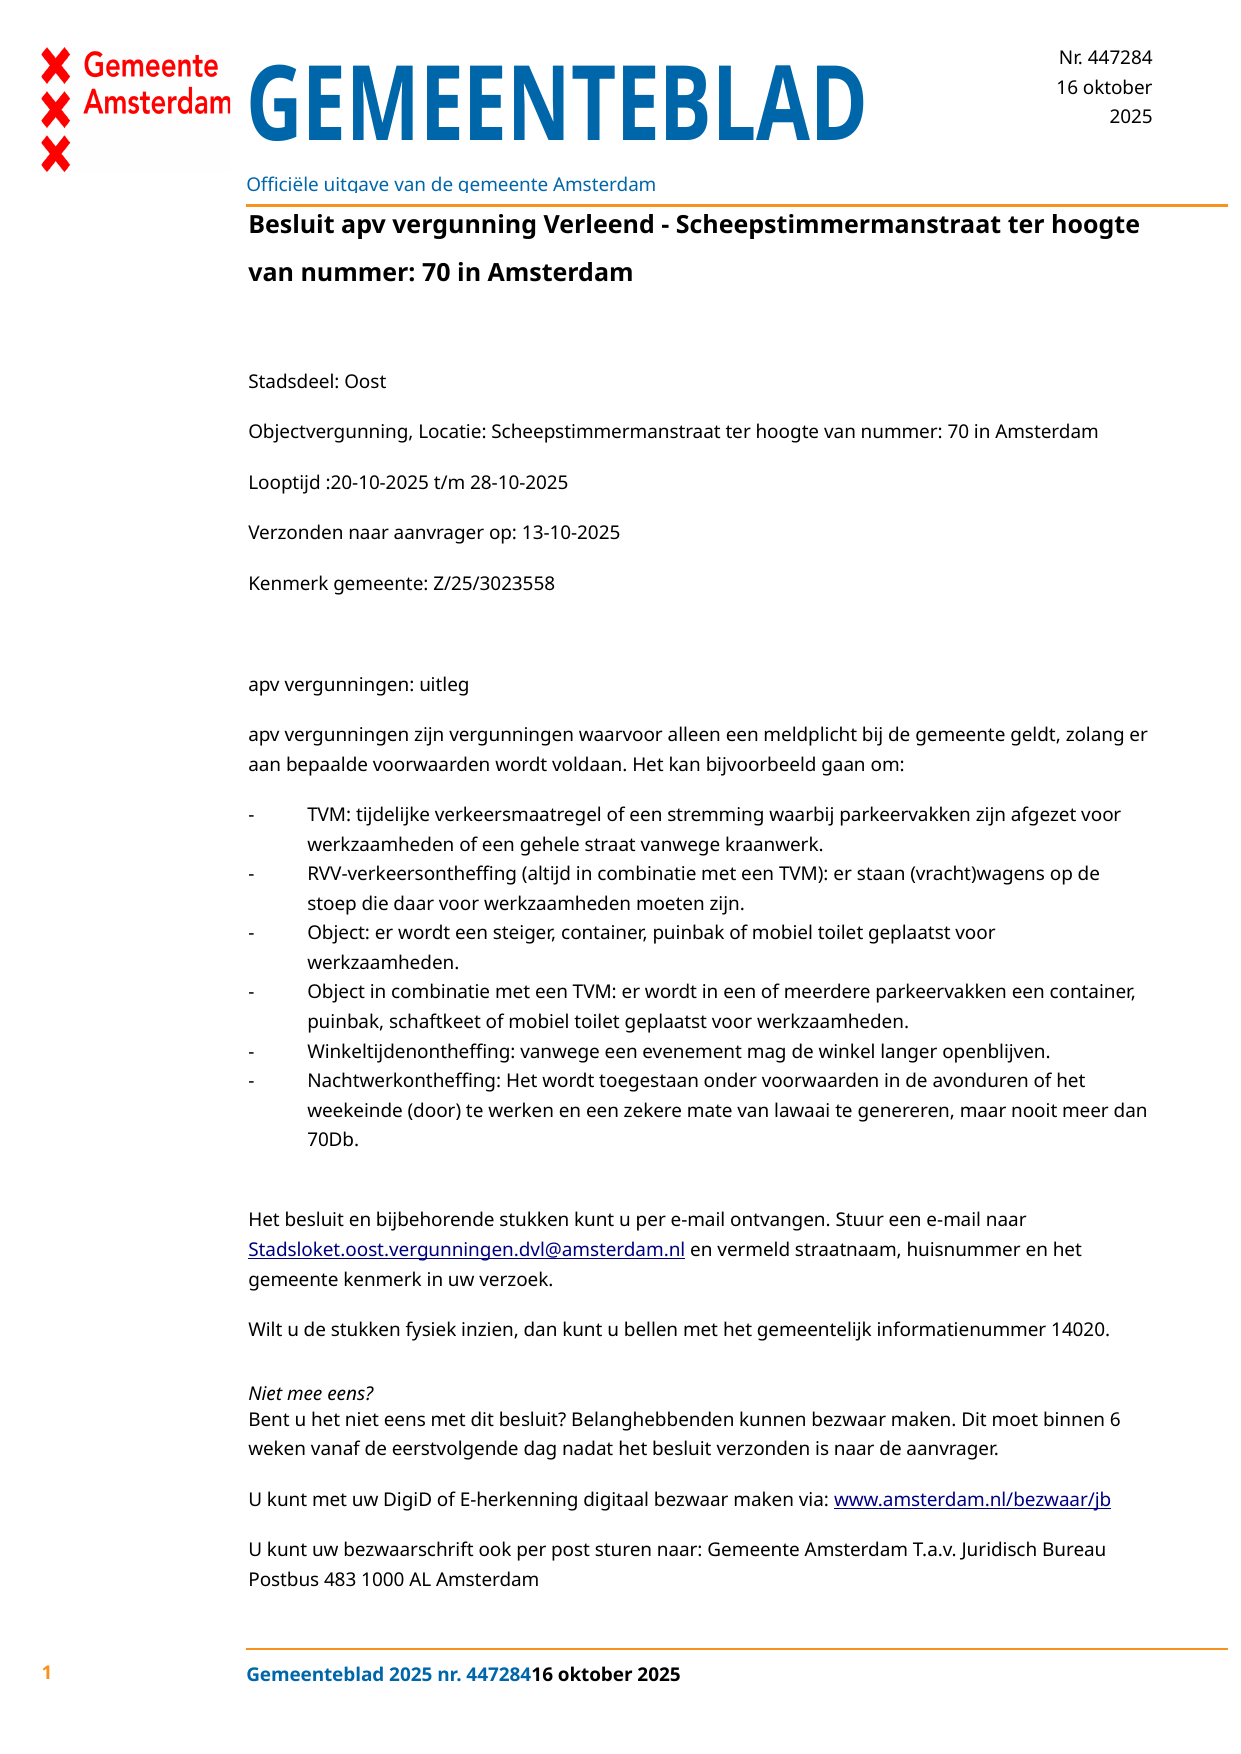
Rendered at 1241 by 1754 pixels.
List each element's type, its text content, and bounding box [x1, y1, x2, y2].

list Object: er wordt een steiger, container, puinbak of mobiel toilet geplaatst voor werkzaamheden. [248, 919, 1152, 975]
text Verzonden naar aanvrager op: 13-10-2025 [248, 519, 1152, 545]
text Besluit apv vergunning Verleend - Scheepstimmermanstraat ter hoogte van nummer: 70 in Amsterdam [248, 207, 1152, 288]
text Objectvergunning, Locatie: Scheepstimmermanstraat ter hoogte van nummer: 70 in Amsterdam [248, 419, 1152, 444]
text U kunt uw bezwaarschrift ook per post sturen naar: Gemeente Amsterdam T.a.v. Juridisch Bureau Postbus 483 1000 AL Amsterdam [248, 1536, 1152, 1592]
text apv vergunningen: uitleg [248, 671, 1152, 697]
list RVV-verkeersontheffing (altijd in combinatie met een TVM): er staan (vracht)wagens op de stoep die daar voor werkzaamheden moeten zijn. [248, 860, 1152, 916]
text Het besluit en bijbehorende stukken kunt u per e-mail ontvangen. Stuur een e-mail naar Stadsloket.oost.vergunningen.dvl@amsterdam.nl en vermeld straatnaam, huisnummer en het gemeente kenmerk in uw verzoek. [248, 1207, 1152, 1292]
text Looptijd :20-10-2025 t/m 28-10-2025 [248, 469, 1152, 495]
list Object in combinatie met een TVM: er wordt in een of meerdere parkeervakken een container, puinbak, schaftkeet of mobiel toilet geplaatst voor werkzaamheden. [248, 979, 1152, 1034]
list TVM: tijdelijke verkeersmaatregel of een stremming waarbij parkeervakken zijn afgezet voor werkzaamheden of een gehele straat vanwege kraanwerk. [248, 801, 1152, 857]
text apv vergunningen zijn vergunningen waarvoor alleen een meldplicht bij de gemeente geldt, zolang er aan bepaalde voorwaarden wordt voldaan. Het kan bijvoorbeeld gaan om: [248, 721, 1152, 777]
text U kunt met uw DigiD of E-herkenning digitaal bezwaar maken via: www.amsterdam.nl/bezwaar/jb [248, 1486, 1152, 1512]
list Nachtwerkontheffing: Het wordt toegestaan onder voorwaarden in de avonduren of het weekeinde (door) te werken en een zekere mate van lawaai te genereren, maar nooit meer dan 70Db. [248, 1067, 1152, 1152]
picture [41, 47, 231, 172]
list Winkeltijdenontheffing: vanwege een evenement mag de winkel langer openblijven. [248, 1038, 1152, 1064]
text Kenmerk gemeente: Z/25/3023558 [248, 570, 1152, 596]
text Niet mee eens? [248, 1380, 1152, 1406]
text Wilt u de stukken fysiek inzien, dan kunt u bellen met het gemeentelijk informatienummer 14020. [248, 1316, 1152, 1342]
text Stadsdeel: Oost [248, 368, 1152, 394]
text Bent u het niet eens met dit besluit? Belanghebbenden kunnen bezwaar maken. Dit moet binnen 6 weken vanaf de eerstvolgende dag nadat het besluit verzonden is naar de aanvrager. [248, 1406, 1152, 1461]
